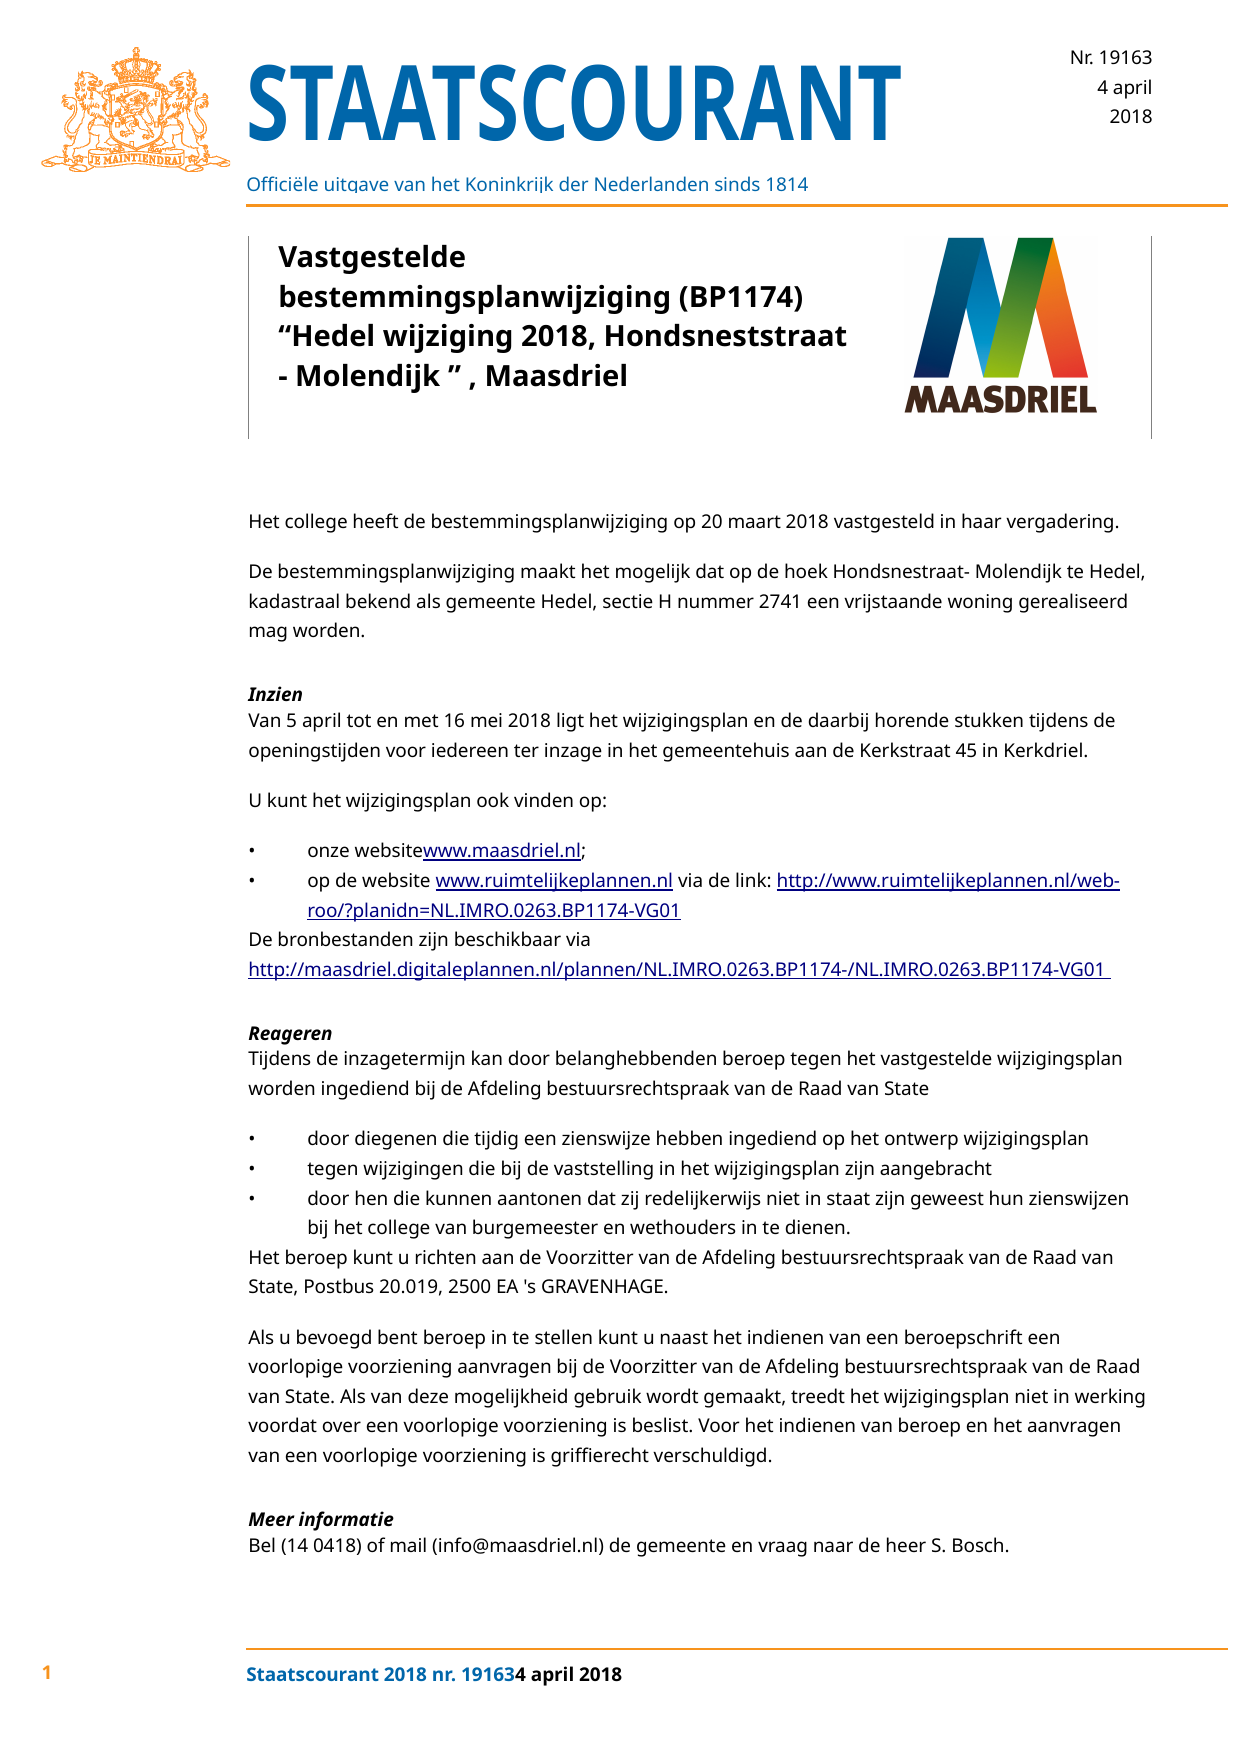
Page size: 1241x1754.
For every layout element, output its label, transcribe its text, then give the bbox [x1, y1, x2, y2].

text Het college heeft de bestemmingsplanwijziging op 20 maart 2018 vastgesteld in haar vergadering. [248, 508, 1152, 534]
list door diegenen die tijdig een zienswijze hebben ingediend op het ontwerp wijzigingsplan [248, 1126, 1152, 1151]
table_header Vastgestelde bestemmingsplanwijziging (BP1174) “Hedel wijziging 2018, Hondsneststraat - Molendijk ” , Maasdriel [249, 236, 850, 439]
list tegen wijzigingen die bij de vaststelling in het wijzigingsplan zijn aangebracht [248, 1155, 1152, 1181]
table_header [850, 414, 1151, 439]
list door hen die kunnen aantonen dat zij redelijkerwijs niet in staat zijn geweest hun zienswijzen bij het college van burgemeester en wethouders in te dienen. [248, 1185, 1152, 1240]
text De bestemmingsplanwijziging maakt het mogelijk dat op de hoek Hondsnestraat- Molendijk te Hedel, kadastraal bekend als gemeente Hedel, sectie H nummer 2741 een vrijstaande woning gerealiseerd mag worden. [248, 558, 1152, 643]
text Meer informatie [248, 1506, 1152, 1532]
text Bel (14 0418) of mail (info@maasdriel.nl) de gemeente en vraag naar de heer S. Bosch. [248, 1532, 1152, 1558]
text Als u bevoegd bent beroep in te stellen kunt u naast het indienen van een beroepschrift een voorlopige voorziening aanvragen bij de Voorzitter van de Afdeling bestuursrechtspraak van de Raad van State. Als van deze mogelijkheid gebruik wordt gemaakt, treedt het wijzigingsplan niet in werking voordat over een voorlopige voorziening is beslist. Voor het indienen van beroep en het aanvragen van een voorlopige voorziening is griffierecht verschuldigd. [248, 1324, 1152, 1468]
text Tijdens de inzagetermijn kan door belanghebbenden beroep tegen het vastgestelde wijzigingsplan worden ingediend bij de Afdeling bestuursrechtspraak van de Raad van State [248, 1046, 1152, 1101]
table_header [850, 236, 903, 413]
text Van 5 april tot en met 16 mei 2018 ligt het wijzigingsplan en de daarbij horende stukken tijdens de openingstijden voor iedereen ter inzage in het gemeentehuis aan de Kerkstraat 45 in Kerkdriel. [248, 707, 1152, 762]
text De bronbestanden zijn beschikbaar via http://maasdriel.digitaleplannen.nl/plannen/NL.IMRO.0263.BP1174-/NL.IMRO.0263.BP1174-VG01 [248, 926, 1152, 982]
picture [41, 47, 231, 172]
list op de website www.ruimtelijkeplannen.nl via de link: http://www.ruimtelijkeplannen.nl/web-roo/?planidn=NL.IMRO.0263.BP1174-VG01 [248, 867, 1152, 922]
text Het beroep kunt u richten aan de Voorzitter van de Afdeling bestuursrechtspraak van de Raad van State, Postbus 20.019, 2500 EA 's GRAVENHAGE. [248, 1244, 1152, 1299]
table_header [1098, 236, 1151, 413]
text Reageren [248, 1020, 1152, 1046]
text Inzien [248, 681, 1152, 707]
text U kunt het wijzigingsplan ook vinden op: [248, 787, 1152, 813]
list onze websitewww.maasdriel.nl; [248, 838, 1152, 863]
picture [903, 236, 1098, 414]
